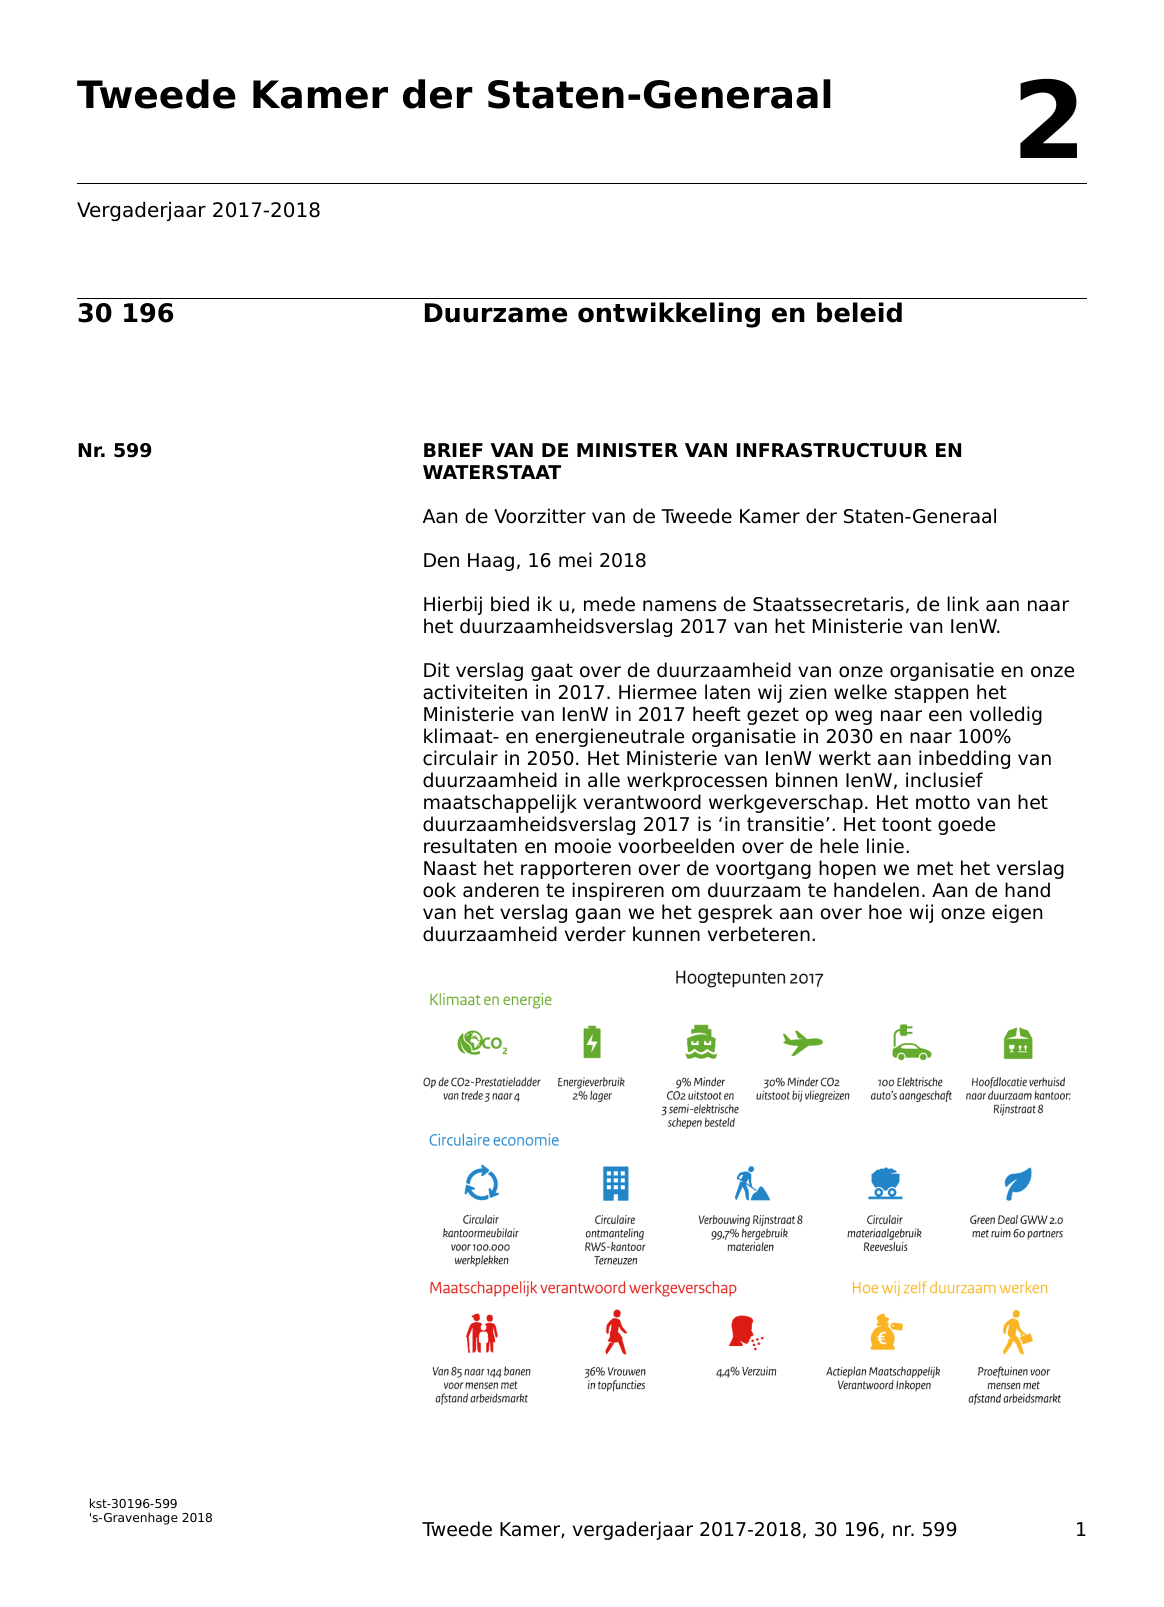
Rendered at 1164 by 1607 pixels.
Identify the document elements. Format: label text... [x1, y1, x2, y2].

text Dit verslag gaat over de duurzaamheid van onze organisatie en onze activiteiten in 2017. Hiermee laten wij zien welke stappen het Ministerie van IenW in 2017 heeft gezet op weg naar een volledig klimaat- en energieneutrale organisatie in 2030 en naar 100% circulair in 2050. Het Ministerie van IenW werkt aan inbedding van duurzaamheid in alle werkprocessen binnen IenW, inclusief maatschappelijk verantwoord werkgeverschap. Het motto van het duurzaamheidsverslag 2017 is ‘in transitie’. Het toont goede resultaten en mooie voorbeelden over de hele linie. [422, 660, 1087, 858]
subtitle Nr. 599 BRIEF VAN DE MINISTER VAN INFRASTRUCTUUR EN WATERSTAAT [77, 440, 1087, 484]
text 's-Gravenhage 2018 [88, 1511, 323, 1525]
text Hierbij bied ik u, mede namens de Staatssecretaris, de link aan naar het duurzaamheidsverslag 2017 van het Ministerie van IenW. [422, 594, 1087, 638]
table_header 2 [886, 59, 1087, 183]
text Den Haag, 16 mei 2018 [422, 550, 1087, 572]
text Aan de Voorzitter van de Tweede Kamer der Staten-Generaal [422, 506, 1087, 528]
table_header Tweede Kamer der Staten-Generaal [77, 59, 886, 183]
picture [422, 968, 1072, 1406]
text Naast het rapporteren over de voortgang hopen we met het verslag ook anderen te inspireren om duurzaam te handelen. Aan de hand van het verslag gaan we het gesprek aan over hoe wij onze eigen duurzaamheid verder kunnen verbeteren. [422, 858, 1087, 946]
subtitle 30 196 Duurzame ontwikkeling en beleid [77, 299, 1087, 329]
table_cell Vergaderjaar 2017-2018 [77, 184, 1087, 298]
text kst-30196-599 [88, 1497, 323, 1511]
